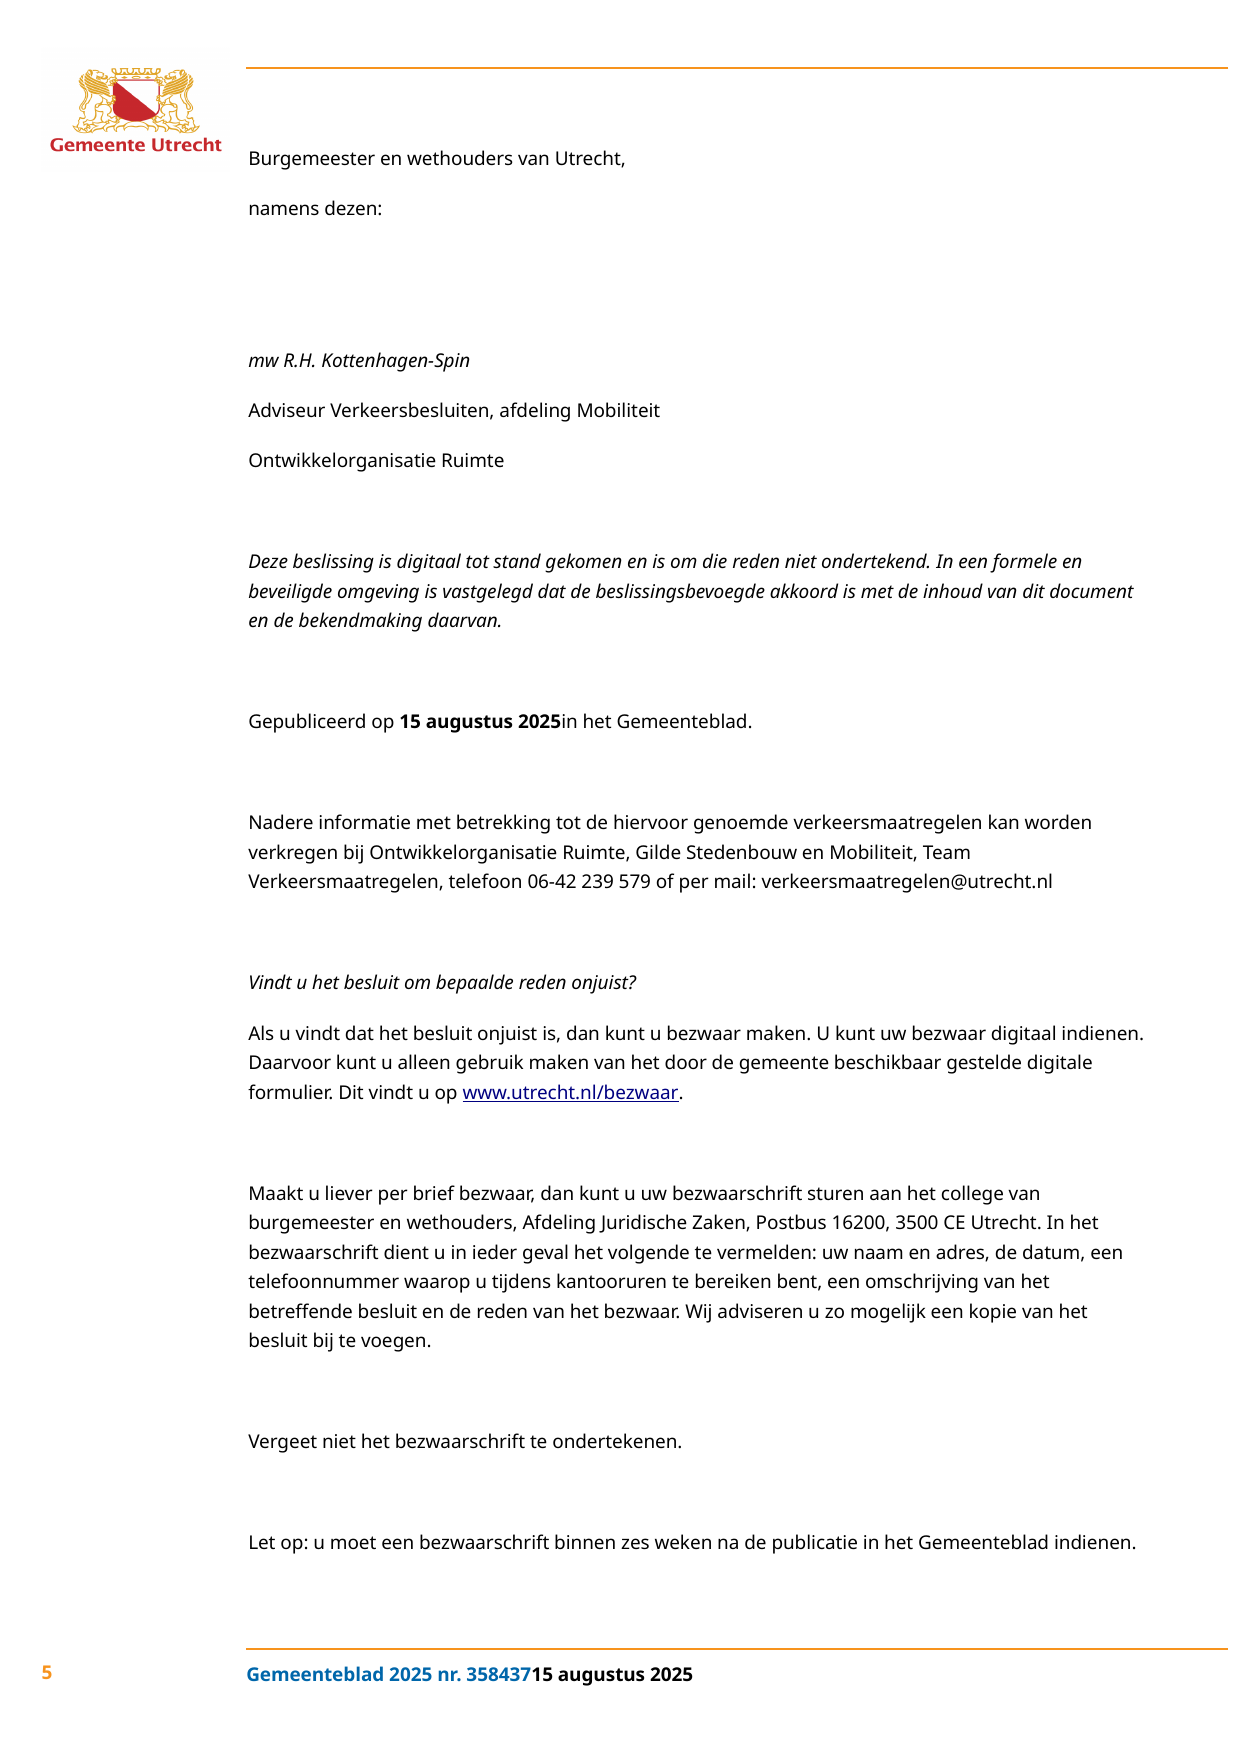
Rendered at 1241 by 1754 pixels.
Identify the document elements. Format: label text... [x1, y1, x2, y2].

text Nadere informatie met betrekking tot de hiervoor genoemde verkeersmaatregelen kan worden verkregen bij Ontwikkelorganisatie Ruimte, Gilde Stedenbouw en Mobiliteit, Team Verkeersmaatregelen, telefoon 06-42 239 579 of per mail: verkeersmaatregelen@utrecht.nl [248, 809, 1152, 894]
text Vindt u het besluit om bepaalde reden onjuist? [248, 969, 1152, 995]
text Maakt u liever per brief bezwaar, dan kunt u uw bezwaarschrift sturen aan het college van burgemeester en wethouders, Afdeling Juridische Zaken, Postbus 16200, 3500 CE Utrecht. In het bezwaarschrift dient u in ieder geval het volgende te vermelden: uw naam en adres, de datum, een telefoonnummer waarop u tijdens kantooruren te bereiken bent, een omschrijving van het betreffende besluit en de reden van het bezwaar. Wij adviseren u zo mogelijk een kopie van het besluit bij te voegen. [248, 1180, 1152, 1353]
text Let op: u moet een bezwaarschrift binnen zes weken na de publicatie in het Gemeenteblad indienen. [248, 1529, 1152, 1555]
text Adviseur Verkeersbesluiten, afdeling Mobiliteit [248, 397, 1152, 423]
text mw R.H. Kottenhagen-Spin [248, 347, 1152, 373]
text Vergeet niet het bezwaarschrift te ondertekenen. [248, 1428, 1152, 1454]
text Als u vindt dat het besluit onjuist is, dan kunt u bezwaar maken. U kunt uw bezwaar digitaal indienen. Daarvoor kunt u alleen gebruik maken van het door de gemeente beschikbaar gestelde digitale formulier. Dit vindt u op www.utrecht.nl/bezwaar. [248, 1020, 1152, 1105]
text Gepubliceerd op 15 augustus 2025in het Gemeenteblad. [248, 708, 1152, 734]
text Ontwikkelorganisatie Ruimte [248, 448, 1152, 473]
text Burgemeester en wethouders van Utrecht, [248, 145, 1152, 171]
text Deze beslissing is digitaal tot stand gekomen en is om die reden niet ondertekend. In een formele en beveiligde omgeving is vastgelegd dat de beslissingsbevoegde akkoord is met de inhoud van dit document en de bekendmaking daarvan. [248, 548, 1152, 633]
picture [41, 47, 231, 172]
text namens dezen: [248, 196, 1152, 221]
